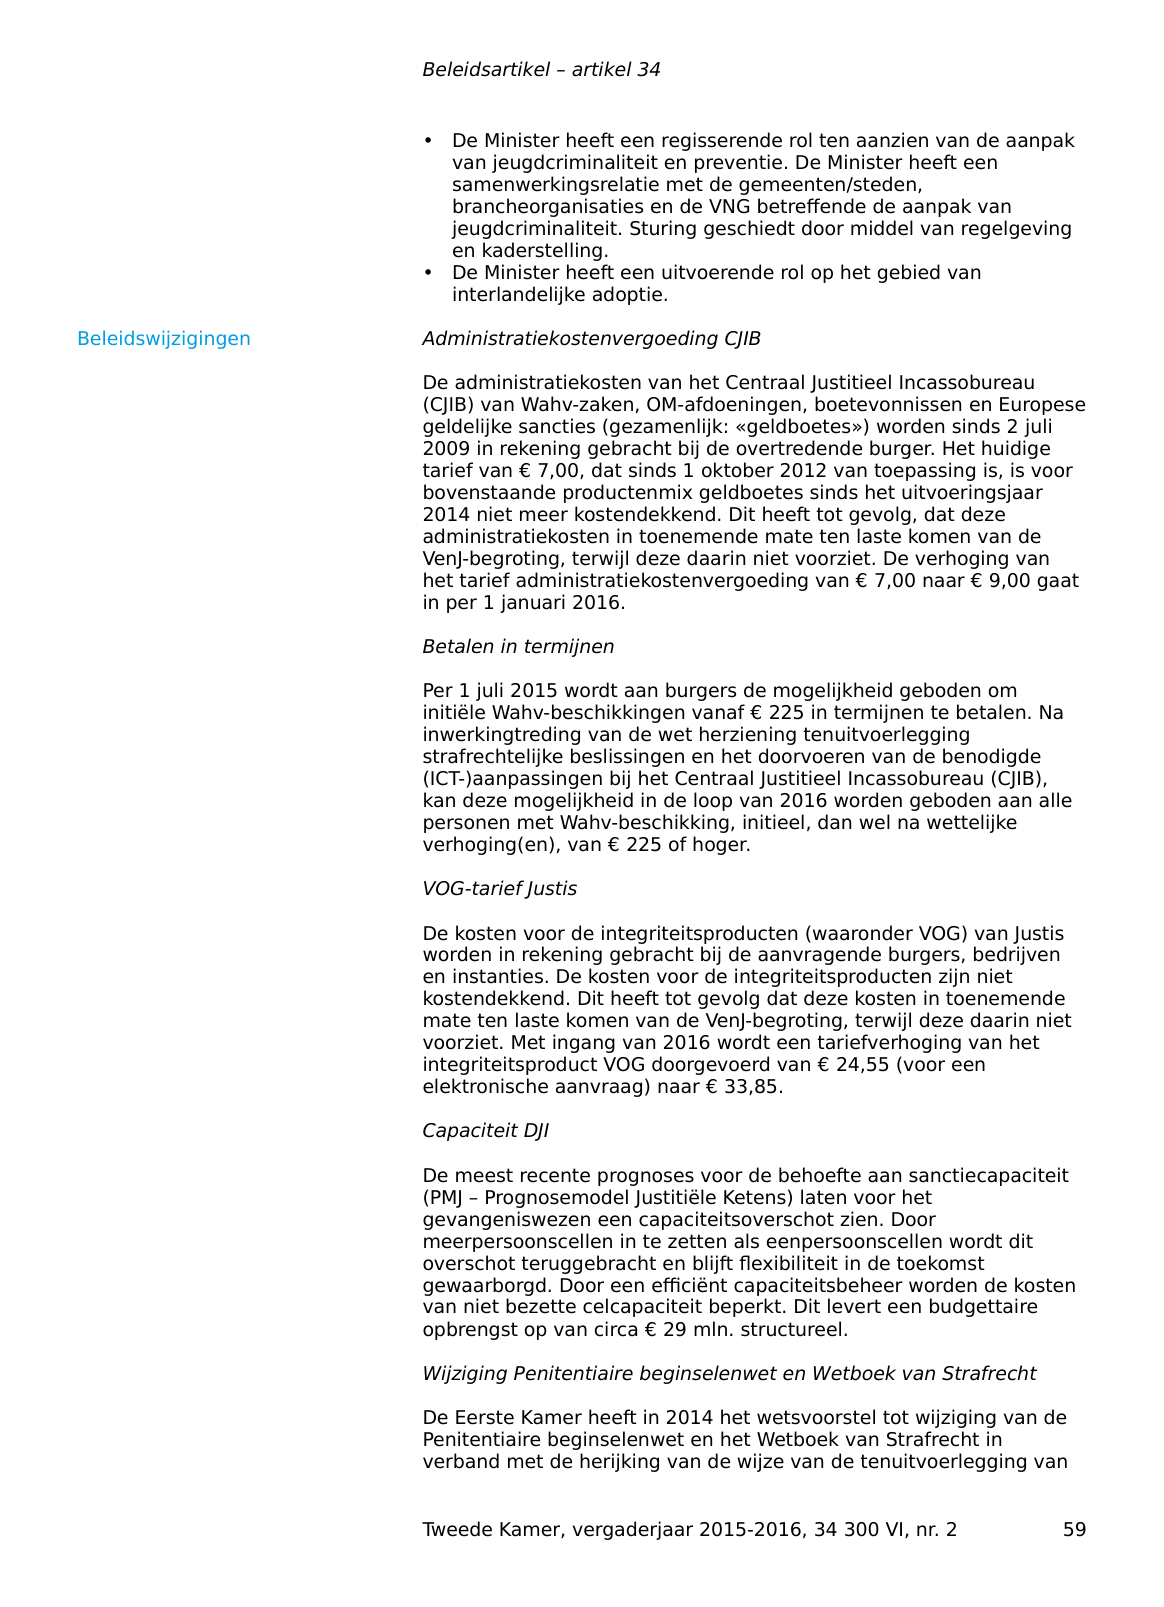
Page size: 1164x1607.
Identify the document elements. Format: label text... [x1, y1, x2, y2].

text Per 1 juli 2015 wordt aan burgers de mogelijkheid geboden om initiële Wahv-beschikkingen vanaf € 225 in termijnen te betalen. Na inwerkingtreding van de wet herziening tenuitvoerlegging strafrechtelijke beslissingen en het doorvoeren van de benodigde (ICT-)aanpassingen bij het Centraal Justitieel Incassobureau (CJIB), kan deze mogelijkheid in de loop van 2016 worden geboden aan alle personen met Wahv-beschikking, initieel, dan wel na wettelijke verhoging(en), van € 225 of hoger. [422, 680, 1087, 856]
text De kosten voor de integriteitsproducten (waaronder VOG) van Justis worden in rekening gebracht bij de aanvragende burgers, bedrijven en instanties. De kosten voor de integriteitsproducten zijn niet kostendekkend. Dit heeft tot gevolg dat deze kosten in toenemende mate ten laste komen van de VenJ-begroting, terwijl deze daarin niet voorziet. Met ingang van 2016 wordt een tariefverhoging van het integriteitsproduct VOG doorgevoerd van € 24,55 (voor een elektronische aanvraag) naar € 33,85. [422, 922, 1087, 1098]
text • De Minister heeft een regisserende rol ten aanzien van de aanpak van jeugdcriminaliteit en preventie. De Minister heeft een samenwerkingsrelatie met de gemeenten/steden, brancheorganisaties en de VNG betreffende de aanpak van jeugdcriminaliteit. Sturing geschiedt door middel van regelgeving en kaderstelling. [422, 130, 1087, 262]
text De administratiekosten van het Centraal Justitieel Incassobureau (CJIB) van Wahv-zaken, OM-afdoeningen, boetevonnissen en Europese geldelijke sancties (gezamenlijk: «geldboetes») worden sinds 2 juli 2009 in rekening gebracht bij de overtredende burger. Het huidige tarief van € 7,00, dat sinds 1 oktober 2012 van toepassing is, is voor bovenstaande productenmix geldboetes sinds het uitvoeringsjaar 2014 niet meer kostendekkend. Dit heeft tot gevolg, dat deze administratiekosten in toenemende mate ten laste komen van de VenJ-begroting, terwijl deze daarin niet voorziet. De verhoging van het tarief administratiekostenvergoeding van € 7,00 naar € 9,00 gaat in per 1 januari 2016. [422, 372, 1087, 614]
text De Eerste Kamer heeft in 2014 het wetsvoorstel tot wijziging van de Penitentiaire beginselenwet en het Wetboek van Strafrecht in verband met de herijking van de wijze van de tenuitvoerlegging van [422, 1407, 1087, 1473]
subtitle [77, 350, 399, 358]
subtitle Capaciteit DJI [422, 1120, 1087, 1142]
subtitle Betalen in termijnen [422, 636, 1087, 658]
text Beleidswijzigingen [77, 328, 399, 350]
subtitle Administratiekostenvergoeding CJIB [422, 328, 1087, 350]
subtitle VOG-tarief Justis [422, 878, 1087, 900]
subtitle Wijziging Penitentiaire beginselenwet en Wetboek van Strafrecht [422, 1363, 1087, 1384]
text De meest recente prognoses voor de behoefte aan sanctiecapaciteit (PMJ – Prognosemodel Justitiële Ketens) laten voor het gevangeniswezen een capaciteitsoverschot zien. Door meerpersoonscellen in te zetten als eenpersoonscellen wordt dit overschot teruggebracht en blijft flexibiliteit in de toekomst gewaarborgd. Door een efficiënt capaciteitsbeheer worden de kosten van niet bezette celcapaciteit beperkt. Dit levert een budgettaire opbrengst op van circa € 29 mln. structureel. [422, 1164, 1087, 1340]
text • De Minister heeft een uitvoerende rol op het gebied van interlandelijke adoptie. [422, 262, 1087, 306]
